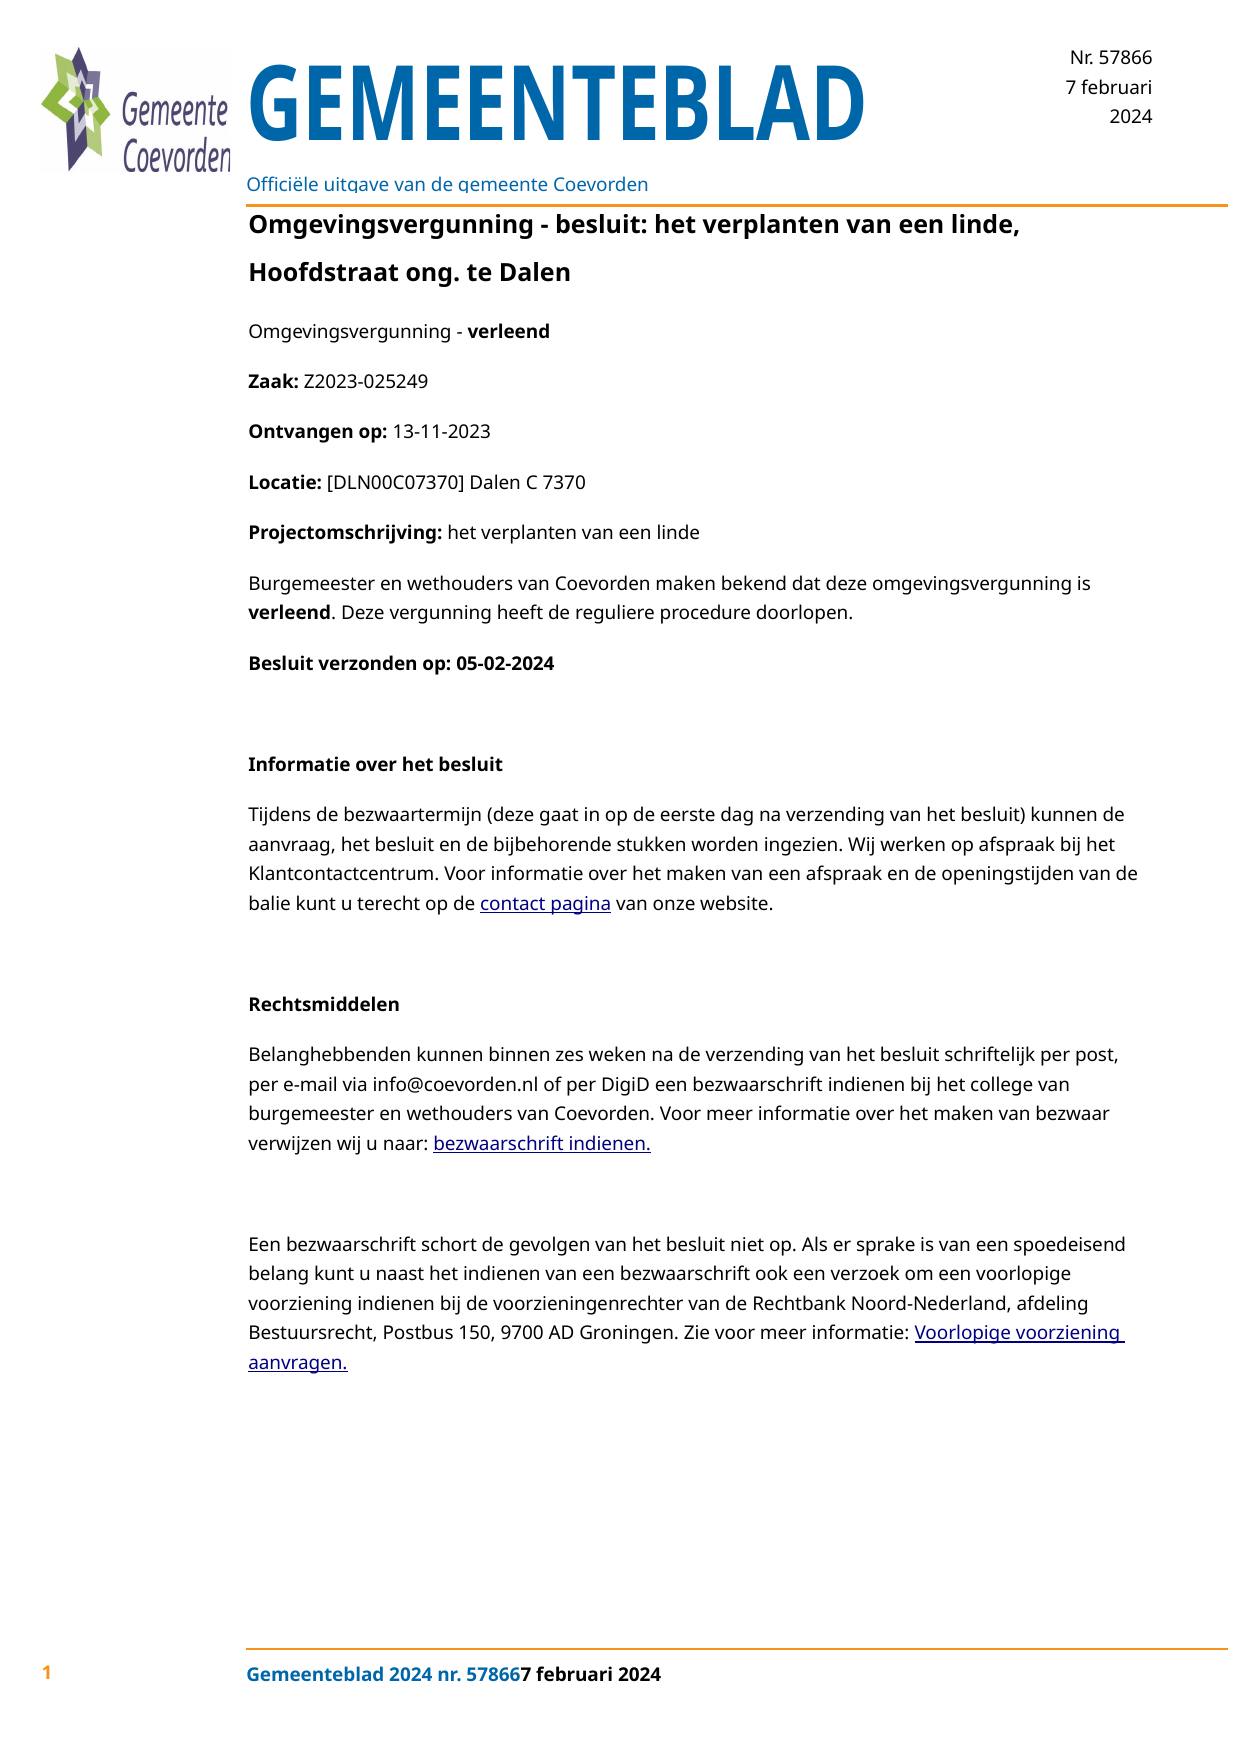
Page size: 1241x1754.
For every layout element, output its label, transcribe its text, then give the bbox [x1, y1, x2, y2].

text Belanghebbenden kunnen binnen zes weken na de verzending van het besluit schriftelijk per post, per e-mail via info@coevorden.nl of per DigiD een bezwaarschrift indienen bij het college van burgemeester en wethouders van Coevorden. Voor meer informatie over het maken van bezwaar verwijzen wij u naar: bezwaarschrift indienen. [248, 1041, 1152, 1156]
text Omgevingsvergunning - besluit: het verplanten van een linde, Hoofdstraat ong. te Dalen [248, 207, 1152, 288]
text Projectomschrijving: het verplanten van een linde [248, 519, 1152, 545]
text Ontvangen op: 13-11-2023 [248, 419, 1152, 444]
text Locatie: [DLN00C07370] Dalen C 7370 [248, 469, 1152, 495]
text Informatie over het besluit [248, 751, 1152, 777]
text Omgevingsvergunning - verleend [248, 318, 1152, 344]
text Een bezwaarschrift schort de gevolgen van het besluit niet op. Als er sprake is van een spoedeisend belang kunt u naast het indienen van een bezwaarschrift ook een verzoek om een voorlopige voorziening indienen bij de voorzieningenrechter van de Rechtbank Noord-Nederland, afdeling Bestuursrecht, Postbus 150, 9700 AD Groningen. Zie voor meer informatie: Voorlopige voorziening aanvragen. [248, 1231, 1152, 1375]
text Zaak: Z2023-025249 [248, 368, 1152, 394]
text Tijdens de bezwaartermijn (deze gaat in op de eerste dag na verzending van het besluit) kunnen de aanvraag, het besluit en de bijbehorende stukken worden ingezien. Wij werken op afspraak bij het Klantcontactcentrum. Voor informatie over het maken van een afspraak en de openingstijden van de balie kunt u terecht op de contact pagina van onze website. [248, 801, 1152, 916]
text Rechtsmiddelen [248, 991, 1152, 1017]
picture [41, 47, 231, 172]
text Burgemeester en wethouders van Coevorden maken bekend dat deze omgevingsvergunning is verleend. Deze vergunning heeft de reguliere procedure doorlopen. [248, 570, 1152, 625]
text Besluit verzonden op: 05-02-2024 [248, 650, 1152, 676]
